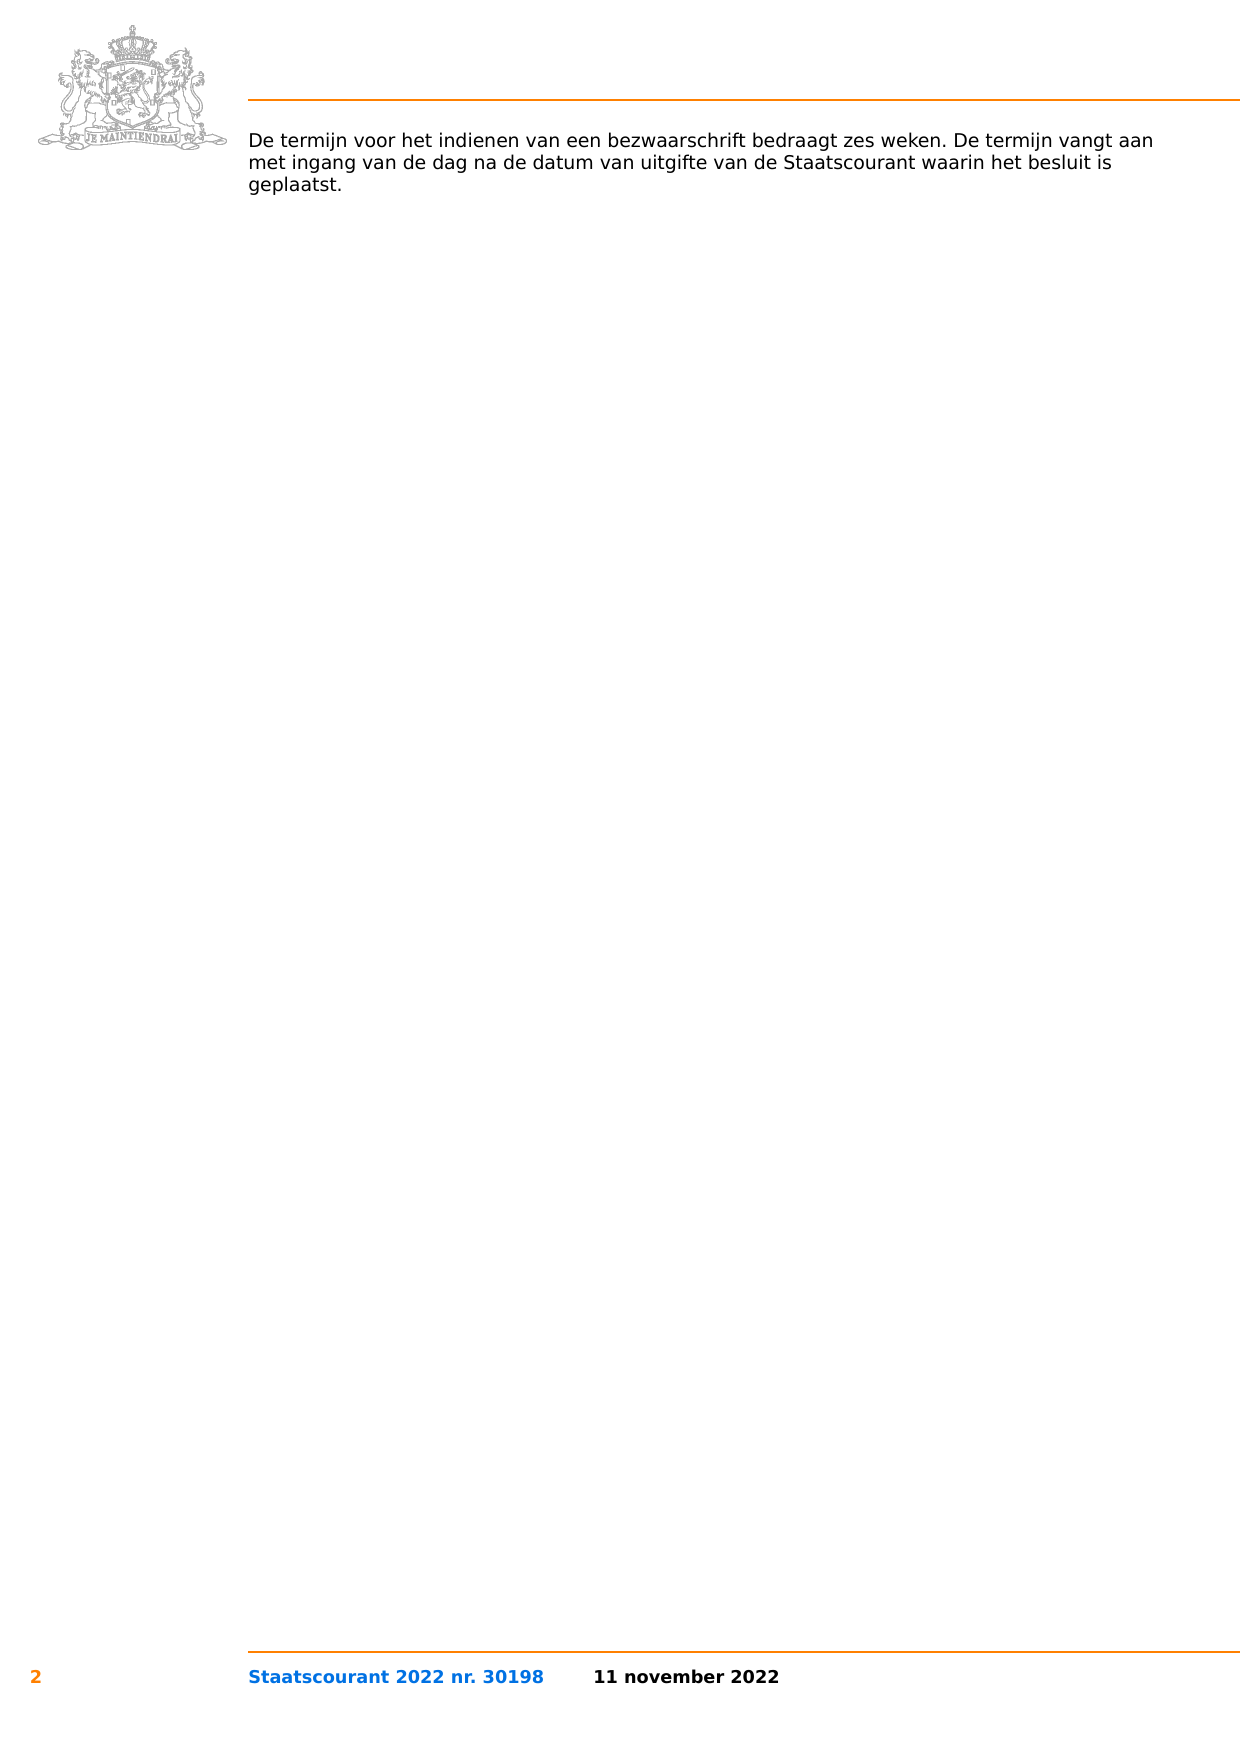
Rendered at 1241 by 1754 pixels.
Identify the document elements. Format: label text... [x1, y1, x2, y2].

picture [38, 25, 227, 150]
text De termijn voor het indienen van een bezwaarschrift bedraagt zes weken. De termijn vangt aan met ingang van de dag na de datum van uitgifte van de Staatscourant waarin het besluit is geplaatst. [248, 130, 1163, 196]
